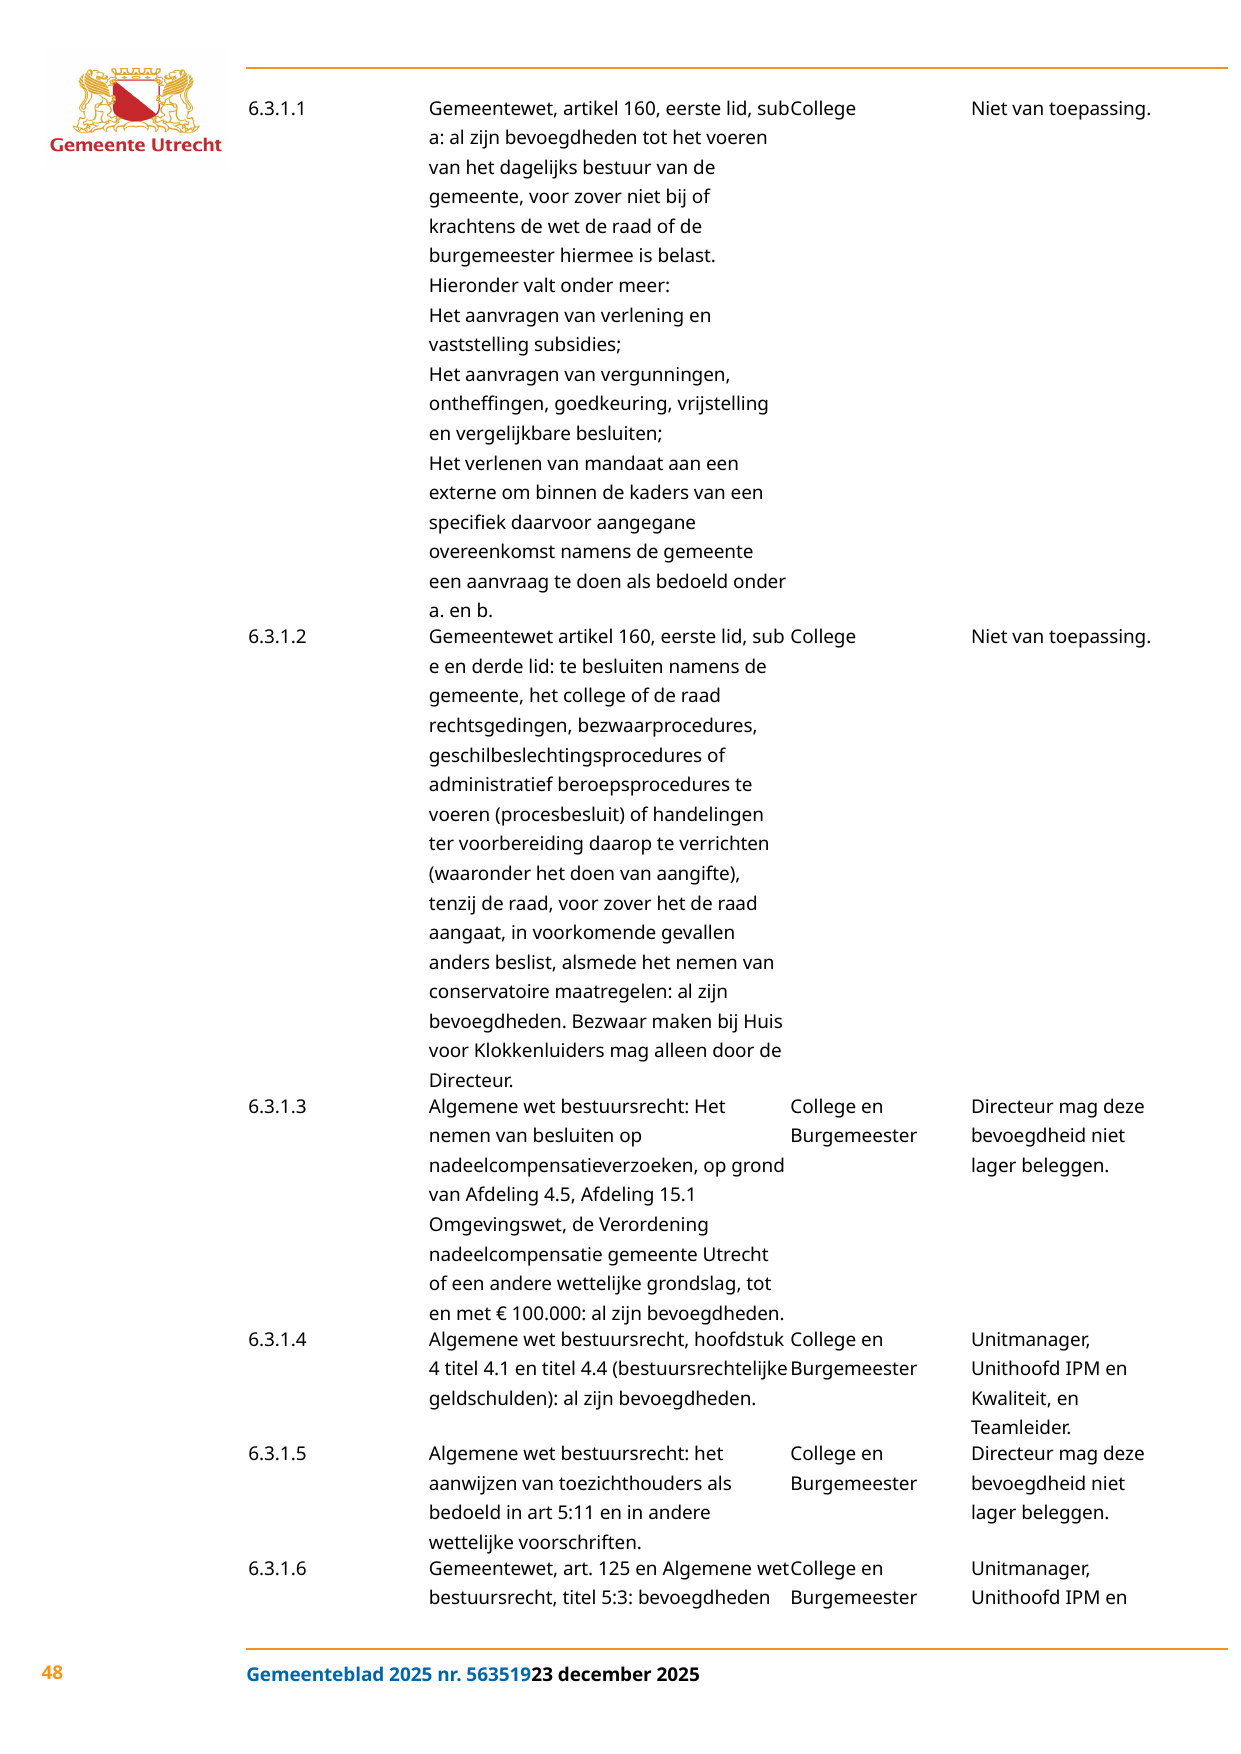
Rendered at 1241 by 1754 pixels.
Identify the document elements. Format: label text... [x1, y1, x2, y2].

table_cell College en Burgemeester [790, 1093, 971, 1326]
table_cell 6.3.1.4 [248, 1326, 429, 1440]
table_cell Directeur mag deze bevoegdheid niet lager beleggen. [971, 1093, 1152, 1326]
table_cell Directeur mag deze bevoegdheid niet lager beleggen. [971, 1440, 1152, 1555]
table_cell Algemene wet bestuursrecht: het aanwijzen van toezichthouders als bedoeld in art 5:11 en in andere wettelijke voorschriften. [429, 1440, 790, 1555]
table_cell College en Burgemeester [790, 1440, 971, 1555]
table_cell Algemene wet bestuursrecht, hoofdstuk 4 titel 4.1 en titel 4.4 (bestuursrechtelijke geldschulden): al zijn bevoegdheden. [429, 1326, 790, 1440]
table_cell Niet van toepassing. [971, 95, 1152, 623]
table_cell Gemeentewet, art. 125 en Algemene wet bestuursrecht, titel 5:3: bevoegdheden [429, 1555, 790, 1610]
table_cell Gemeentewet artikel 160, eerste lid, sub e en derde lid: te besluiten namens de gemeente, het college of de raad rechtsgedingen, bezwaarprocedures, geschilbeslechtingsprocedures of administratief beroepsprocedures te voeren (procesbesluit) of handelingen ter voorbereiding daarop te verrichten (waaronder het doen van aangifte), tenzij de raad, voor zover het de raad aangaat, in voorkomende gevallen anders beslist, alsmede het nemen van conservatoire maatregelen: al zijn bevoegdheden. Bezwaar maken bij Huis voor Klokkenluiders mag alleen door de Directeur. [429, 624, 790, 1093]
table_cell 6.3.1.2 [248, 624, 429, 1093]
table_cell 6.3.1.6 [248, 1555, 429, 1610]
table_cell Niet van toepassing. [971, 624, 1152, 1093]
table_cell 6.3.1.5 [248, 1440, 429, 1555]
table_cell 6.3.1.3 [248, 1093, 429, 1326]
picture [41, 47, 231, 172]
table_cell Unitmanager, Unithoofd IPM en [971, 1555, 1152, 1610]
table_cell Unitmanager, Unithoofd IPM en Kwaliteit, en Teamleider. [971, 1326, 1152, 1440]
table_cell College en Burgemeester [790, 1555, 971, 1610]
table_cell Gemeentewet, artikel 160, eerste lid, sub a: al zijn bevoegdheden tot het voeren van het dagelijks bestuur van de gemeente, voor zover niet bij of krachtens de wet de raad of de burgemeester hiermee is belast. Hieronder valt onder meer: Het aanvragen van verlening en vaststelling subsidies; Het aanvragen van vergunningen, ontheffingen, goedkeuring, vrijstelling en vergelijkbare besluiten; Het verlenen van mandaat aan een externe om binnen de kaders van een specifiek daarvoor aangegane overeenkomst namens de gemeente een aanvraag te doen als bedoeld onder a. en b. [429, 95, 790, 623]
table_cell 6.3.1.1 [248, 95, 429, 623]
table_cell College [790, 95, 971, 623]
table_cell Algemene wet bestuursrecht: Het nemen van besluiten op nadeelcompensatieverzoeken, op grond van Afdeling 4.5, Afdeling 15.1 Omgevingswet, de Verordening nadeelcompensatie gemeente Utrecht of een andere wettelijke grondslag, tot en met € 100.000: al zijn bevoegdheden. [429, 1093, 790, 1326]
table_cell College [790, 624, 971, 1093]
table_cell College en Burgemeester [790, 1326, 971, 1440]
